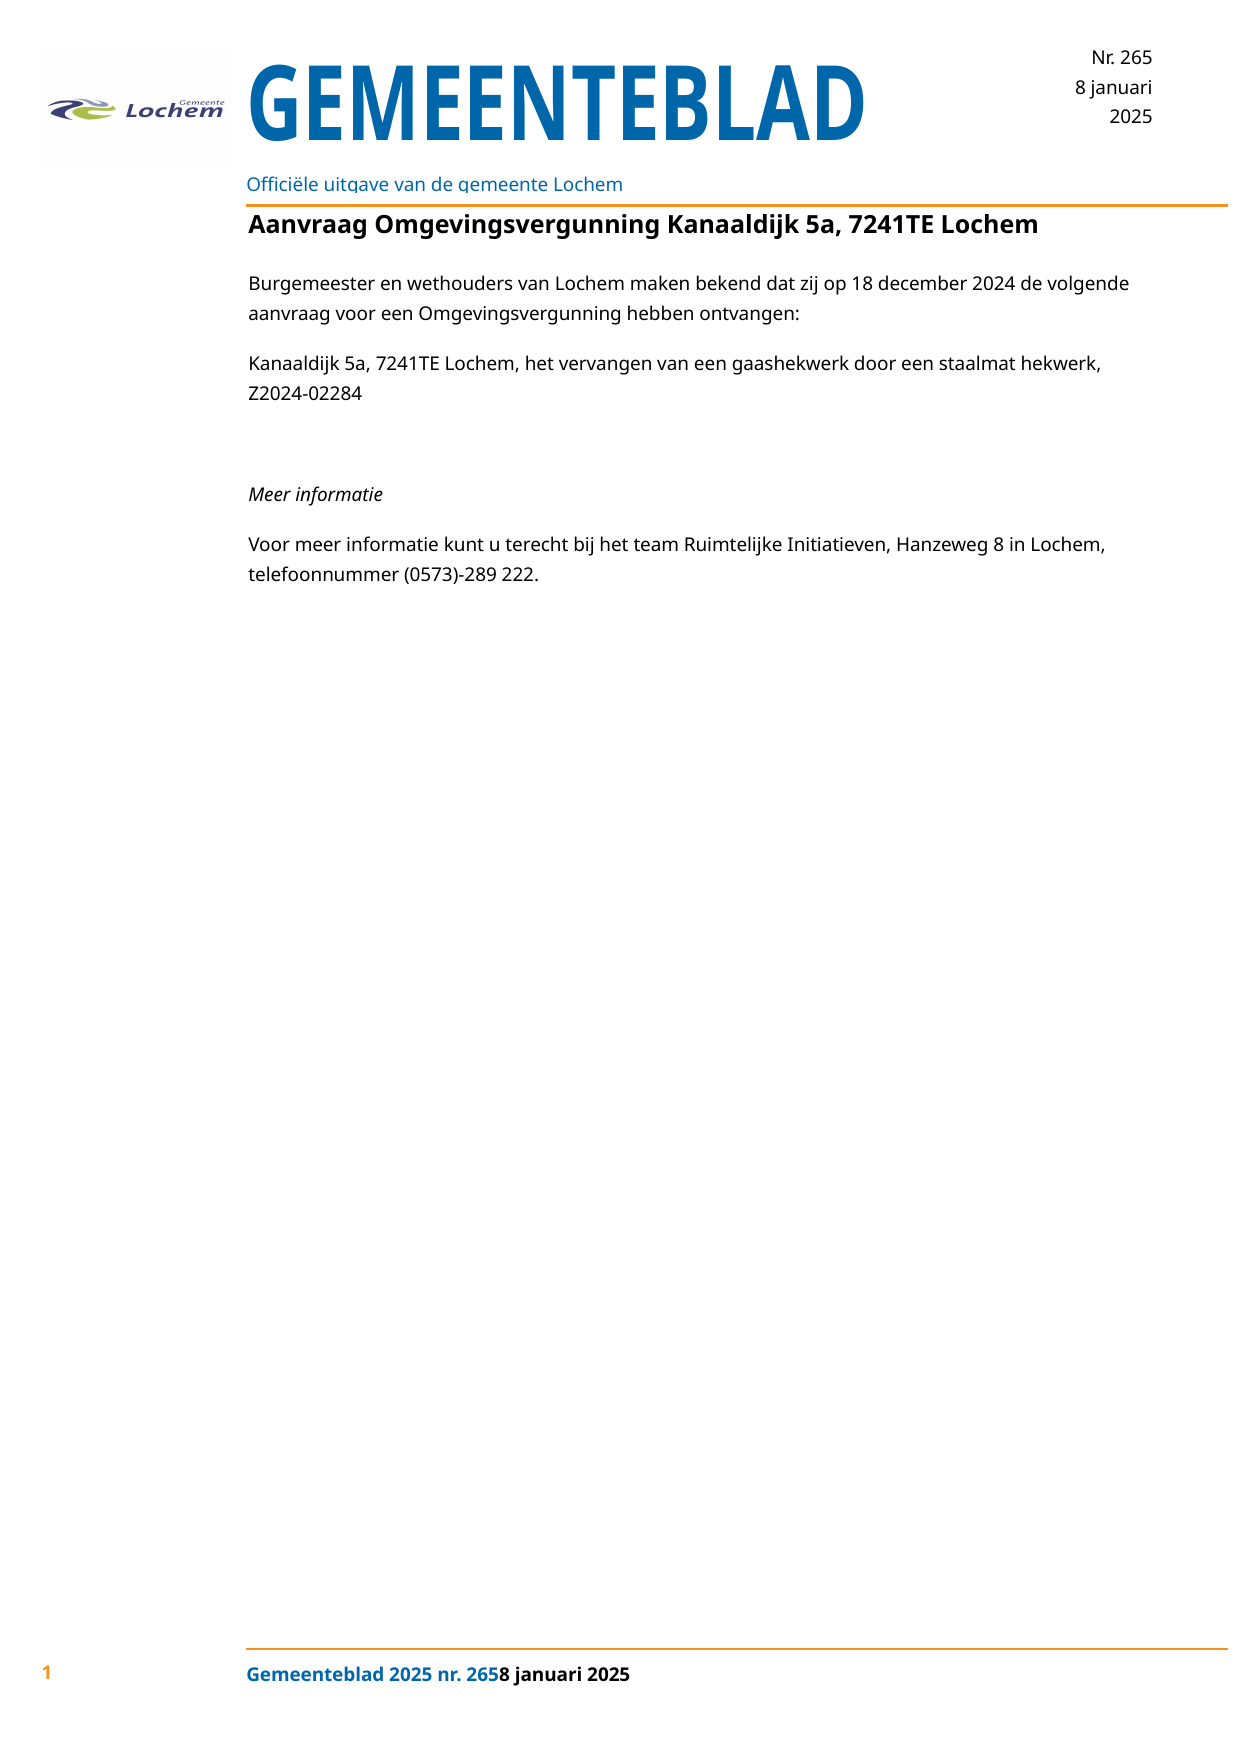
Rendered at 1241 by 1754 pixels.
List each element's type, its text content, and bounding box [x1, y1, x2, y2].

text Meer informatie [248, 481, 1152, 506]
text Kanaaldijk 5a, 7241TE Lochem, het vervangen van een gaashekwerk door een staalmat hekwerk, Z2024-02284 [248, 350, 1152, 406]
text Voor meer informatie kunt u terecht bij het team Ruimtelijke Initiatieven, Hanzeweg 8 in Lochem, telefoonnummer (0573)-289 222. [248, 531, 1152, 586]
text Burgemeester en wethouders van Lochem maken bekend dat zij op 18 december 2024 de volgende aanvraag voor een Omgevingsvergunning hebben ontvangen: [248, 270, 1152, 326]
picture [41, 47, 231, 172]
text Aanvraag Omgevingsvergunning Kanaaldijk 5a, 7241TE Lochem [248, 207, 1152, 241]
